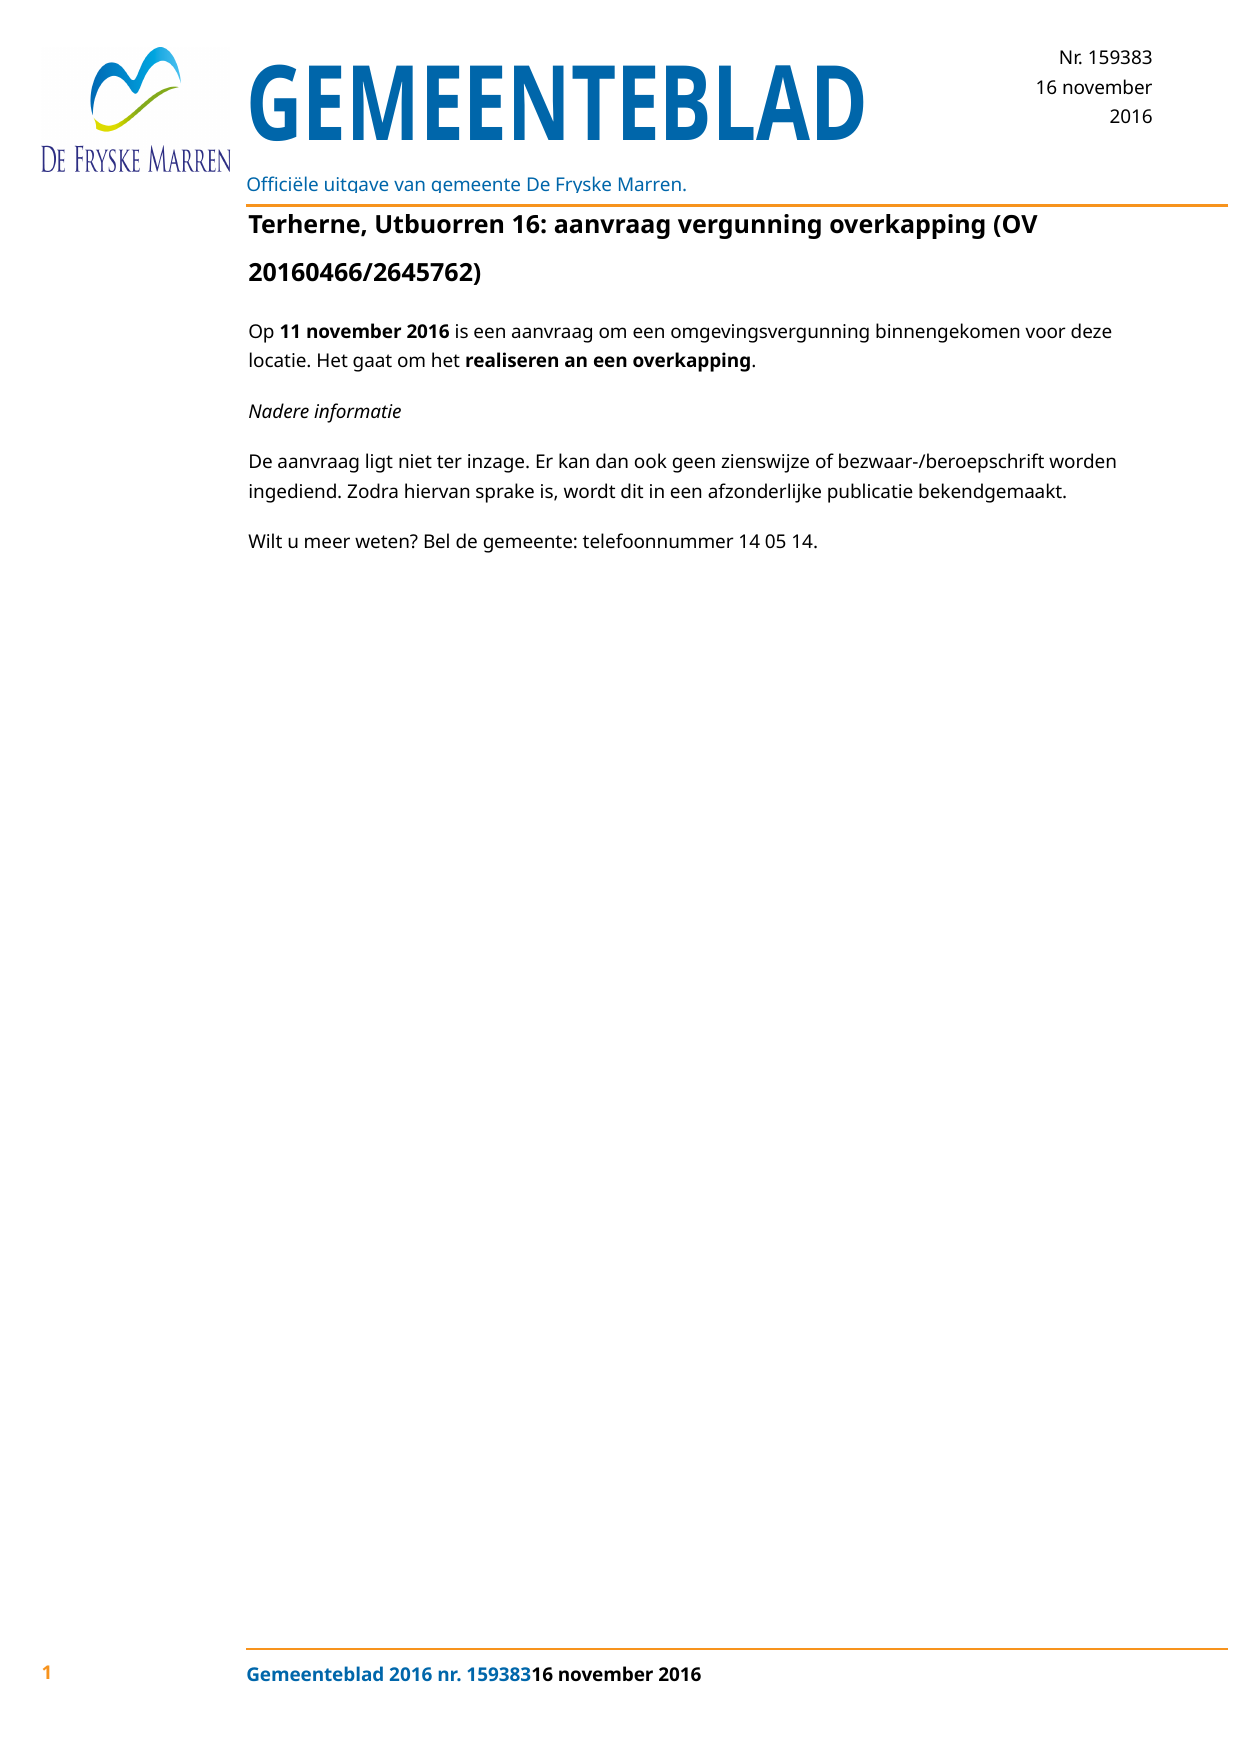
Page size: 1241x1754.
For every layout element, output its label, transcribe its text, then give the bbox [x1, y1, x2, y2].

text Wilt u meer weten? Bel de gemeente: telefoonnummer 14 05 14. [248, 528, 1152, 554]
text Op 11 november 2016 is een aanvraag om een omgevingsvergunning binnengekomen voor deze locatie. Het gaat om het realiseren an een overkapping. [248, 318, 1152, 373]
text De aanvraag ligt niet ter inzage. Er kan dan ook geen zienswijze of bezwaar-/beroepschrift worden ingediend. Zodra hiervan sprake is, wordt dit in een afzonderlijke publicatie bekendgemaakt. [248, 448, 1152, 504]
picture [41, 47, 231, 172]
text Nadere informatie [248, 398, 1152, 424]
text Terherne, Utbuorren 16: aanvraag vergunning overkapping (OV 20160466/2645762) [248, 207, 1152, 288]
